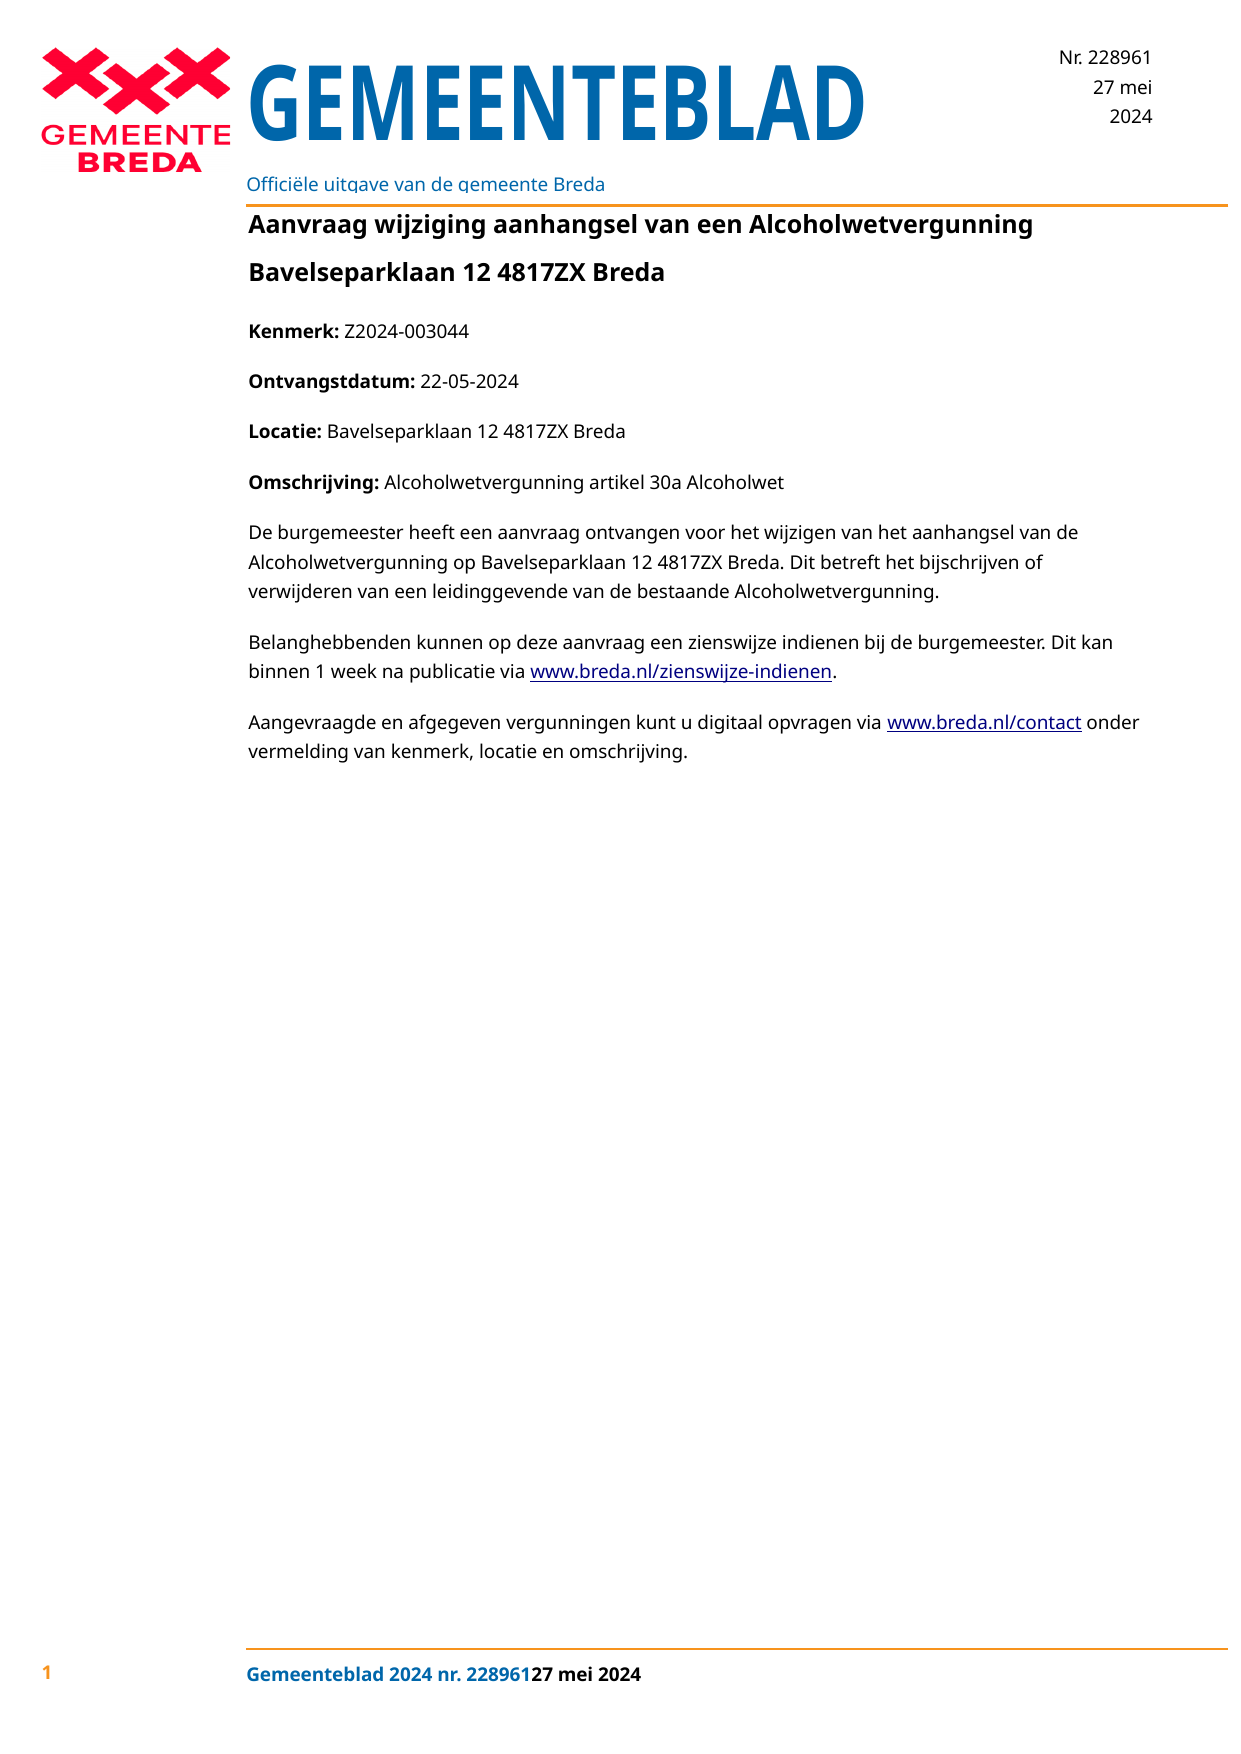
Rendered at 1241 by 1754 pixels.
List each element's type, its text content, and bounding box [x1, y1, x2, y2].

text Omschrijving: Alcoholwetvergunning artikel 30a Alcoholwet [248, 469, 1152, 495]
text Locatie: Bavelseparklaan 12 4817ZX Breda [248, 419, 1152, 444]
text De burgemeester heeft een aanvraag ontvangen voor het wijzigen van het aanhangsel van de Alcoholwetvergunning op Bavelseparklaan 12 4817ZX Breda. Dit betreft het bijschrijven of verwijderen van een leidinggevende van de bestaande Alcoholwetvergunning. [248, 519, 1152, 604]
text Aanvraag wijziging aanhangsel van een Alcoholwetvergunning Bavelseparklaan 12 4817ZX Breda [248, 207, 1152, 288]
text Ontvangstdatum: 22-05-2024 [248, 368, 1152, 394]
text Belanghebbenden kunnen op deze aanvraag een zienswijze indienen bij de burgemeester. Dit kan binnen 1 week na publicatie via www.breda.nl/zienswijze-indienen. [248, 629, 1152, 684]
text Kenmerk: Z2024-003044 [248, 318, 1152, 344]
text Aangevraagde en afgegeven vergunningen kunt u digitaal opvragen via www.breda.nl/contact onder vermelding van kenmerk, locatie en omschrijving. [248, 709, 1152, 764]
picture [41, 47, 231, 172]
